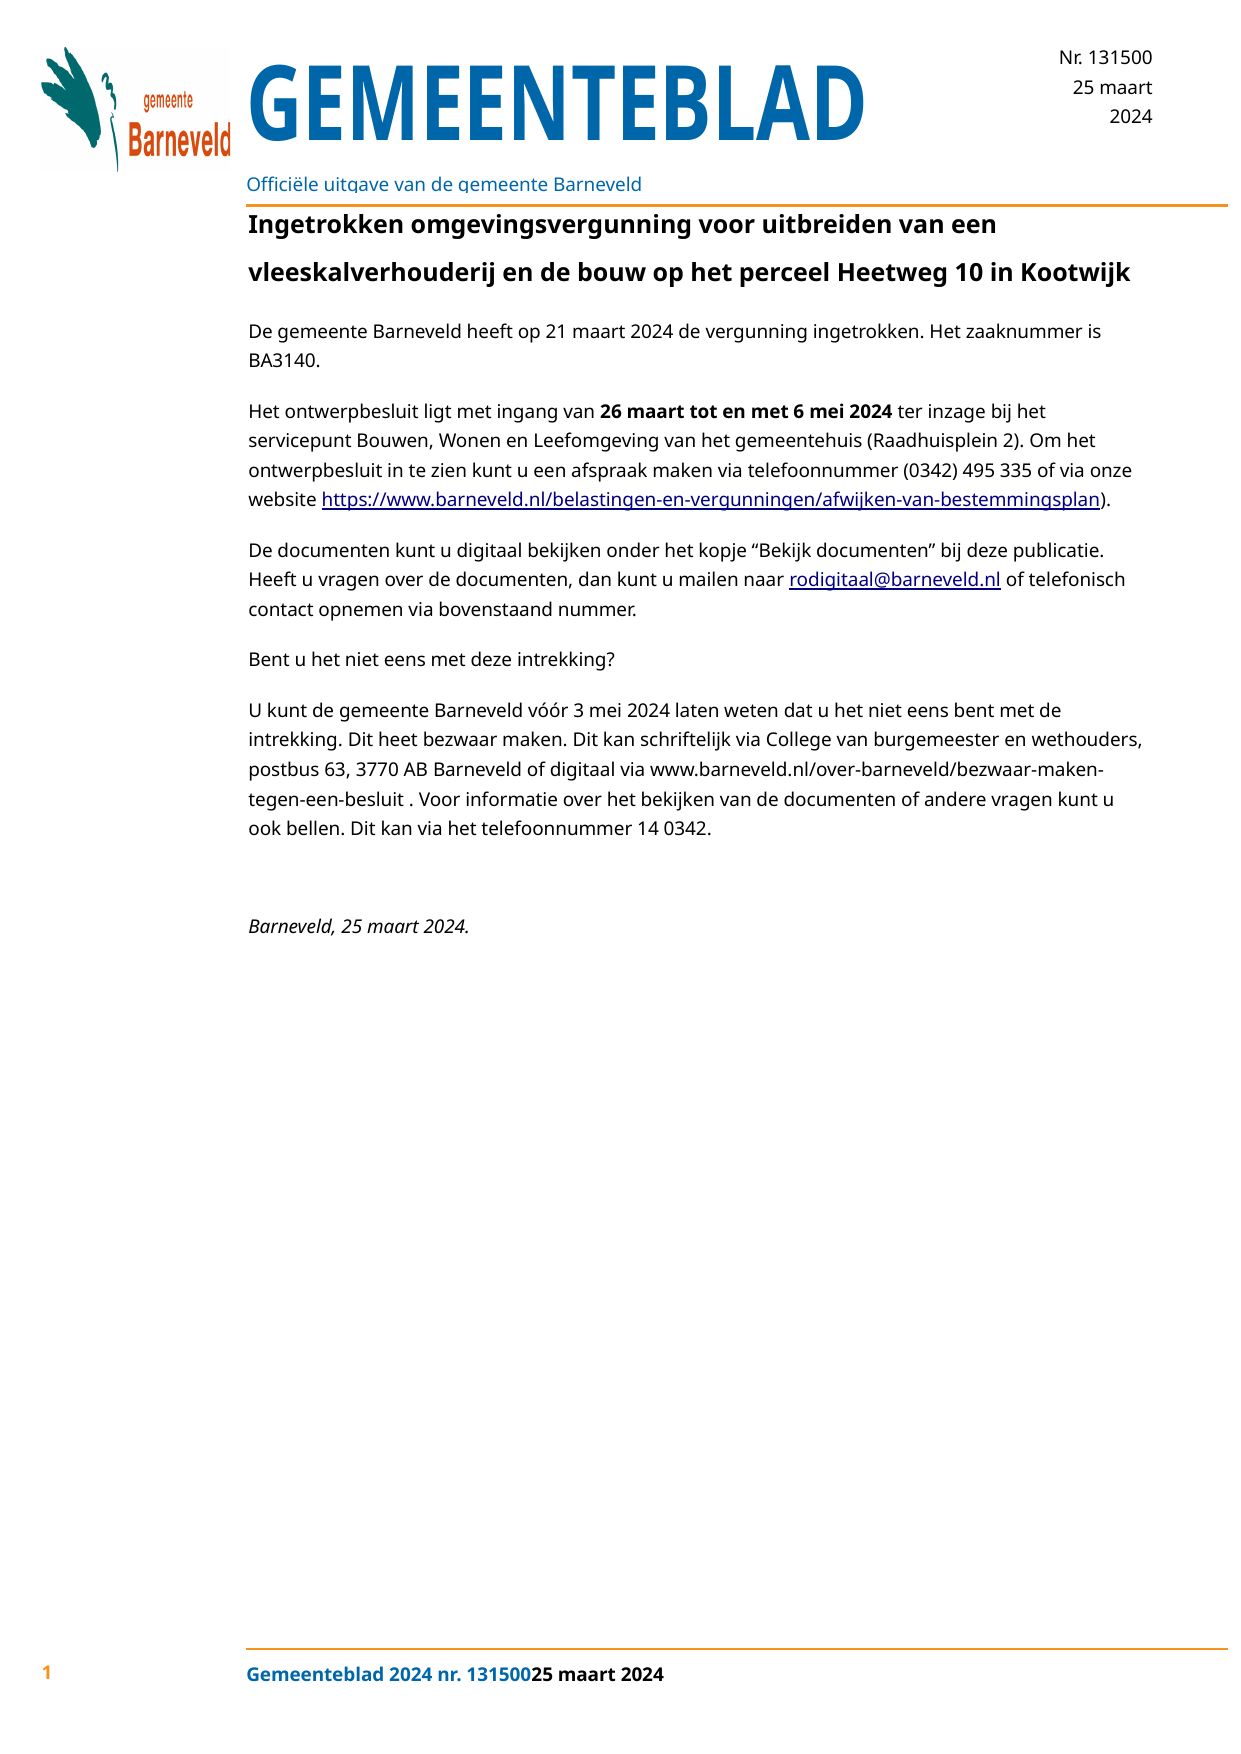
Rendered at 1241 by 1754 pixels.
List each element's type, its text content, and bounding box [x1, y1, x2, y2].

text U kunt de gemeente Barneveld vóór 3 mei 2024 laten weten dat u het niet eens bent met de intrekking. Dit heet bezwaar maken. Dit kan schriftelijk via College van burgemeester en wethouders, postbus 63, 3770 AB Barneveld of digitaal via www.barneveld.nl/over-barneveld/bezwaar-maken-tegen-een-besluit . Voor informatie over het bekijken van de documenten of andere vragen kunt u ook bellen. Dit kan via het telefoonnummer 14 0342. [248, 697, 1152, 841]
text Barneveld, 25 maart 2024. [248, 914, 1152, 939]
text Ingetrokken omgevingsvergunning voor uitbreiden van een vleeskalverhouderij en de bouw op het perceel Heetweg 10 in Kootwijk [248, 207, 1152, 288]
picture [41, 47, 231, 172]
text De documenten kunt u digitaal bekijken onder het kopje “Bekijk documenten” bij deze publicatie. Heeft u vragen over de documenten, dan kunt u mailen naar rodigitaal@barneveld.nl of telefonisch contact opnemen via bovenstaand nummer. [248, 537, 1152, 622]
text De gemeente Barneveld heeft op 21 maart 2024 de vergunning ingetrokken. Het zaaknummer is BA3140. [248, 318, 1152, 373]
text Het ontwerpbesluit ligt met ingang van 26 maart tot en met 6 mei 2024 ter inzage bij het servicepunt Bouwen, Wonen en Leefomgeving van het gemeentehuis (Raadhuisplein 2). Om het ontwerpbesluit in te zien kunt u een afspraak maken via telefoonnummer (0342) 495 335 of via onze website https://www.barneveld.nl/belastingen-en-vergunningen/afwijken-van-bestemmingsplan). [248, 398, 1152, 512]
text Bent u het niet eens met deze intrekking? [248, 647, 1152, 672]
